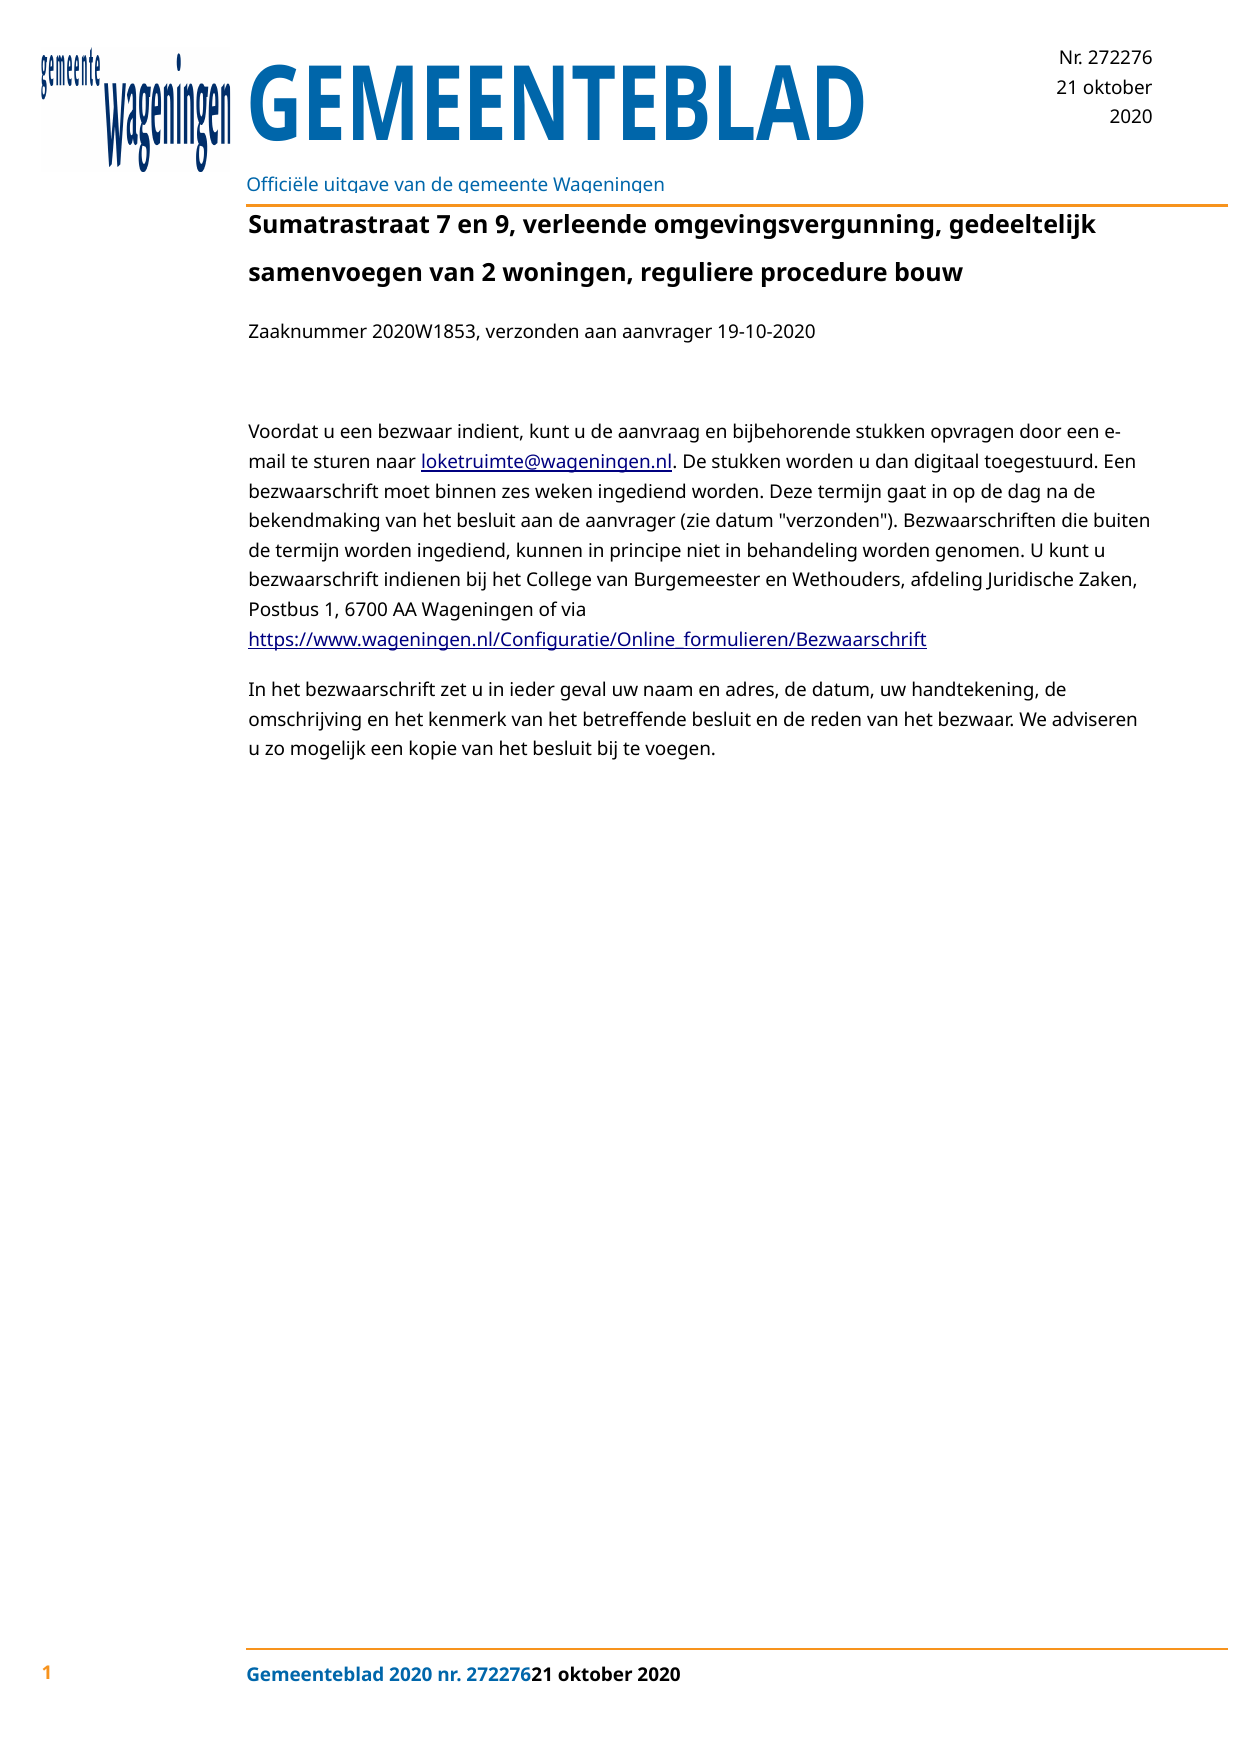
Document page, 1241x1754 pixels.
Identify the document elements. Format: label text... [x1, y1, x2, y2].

text In het bezwaarschrift zet u in ieder geval uw naam en adres, de datum, uw handtekening, de omschrijving en het kenmerk van het betreffende besluit en de reden van het bezwaar. We adviseren u zo mogelijk een kopie van het besluit bij te voegen. [248, 676, 1152, 761]
text Zaaknummer 2020W1853, verzonden aan aanvrager 19-10-2020 [248, 318, 1152, 344]
text Sumatrastraat 7 en 9, verleende omgevingsvergunning, gedeeltelijk samenvoegen van 2 woningen, reguliere procedure bouw [248, 207, 1152, 288]
text Voordat u een bezwaar indient, kunt u de aanvraag en bijbehorende stukken opvragen door een e-mail te sturen naar loketruimte@wageningen.nl. De stukken worden u dan digitaal toegestuurd. Een bezwaarschrift moet binnen zes weken ingediend worden. Deze termijn gaat in op de dag na de bekendmaking van het besluit aan de aanvrager (zie datum "verzonden"). Bezwaarschriften die buiten de termijn worden ingediend, kunnen in principe niet in behandeling worden genomen. U kunt u bezwaarschrift indienen bij het College van Burgemeester en Wethouders, afdeling Juridische Zaken, Postbus 1, 6700 AA Wageningen of via https://www.wageningen.nl/Configuratie/Online_formulieren/Bezwaarschrift [248, 419, 1152, 652]
picture [41, 47, 231, 172]
